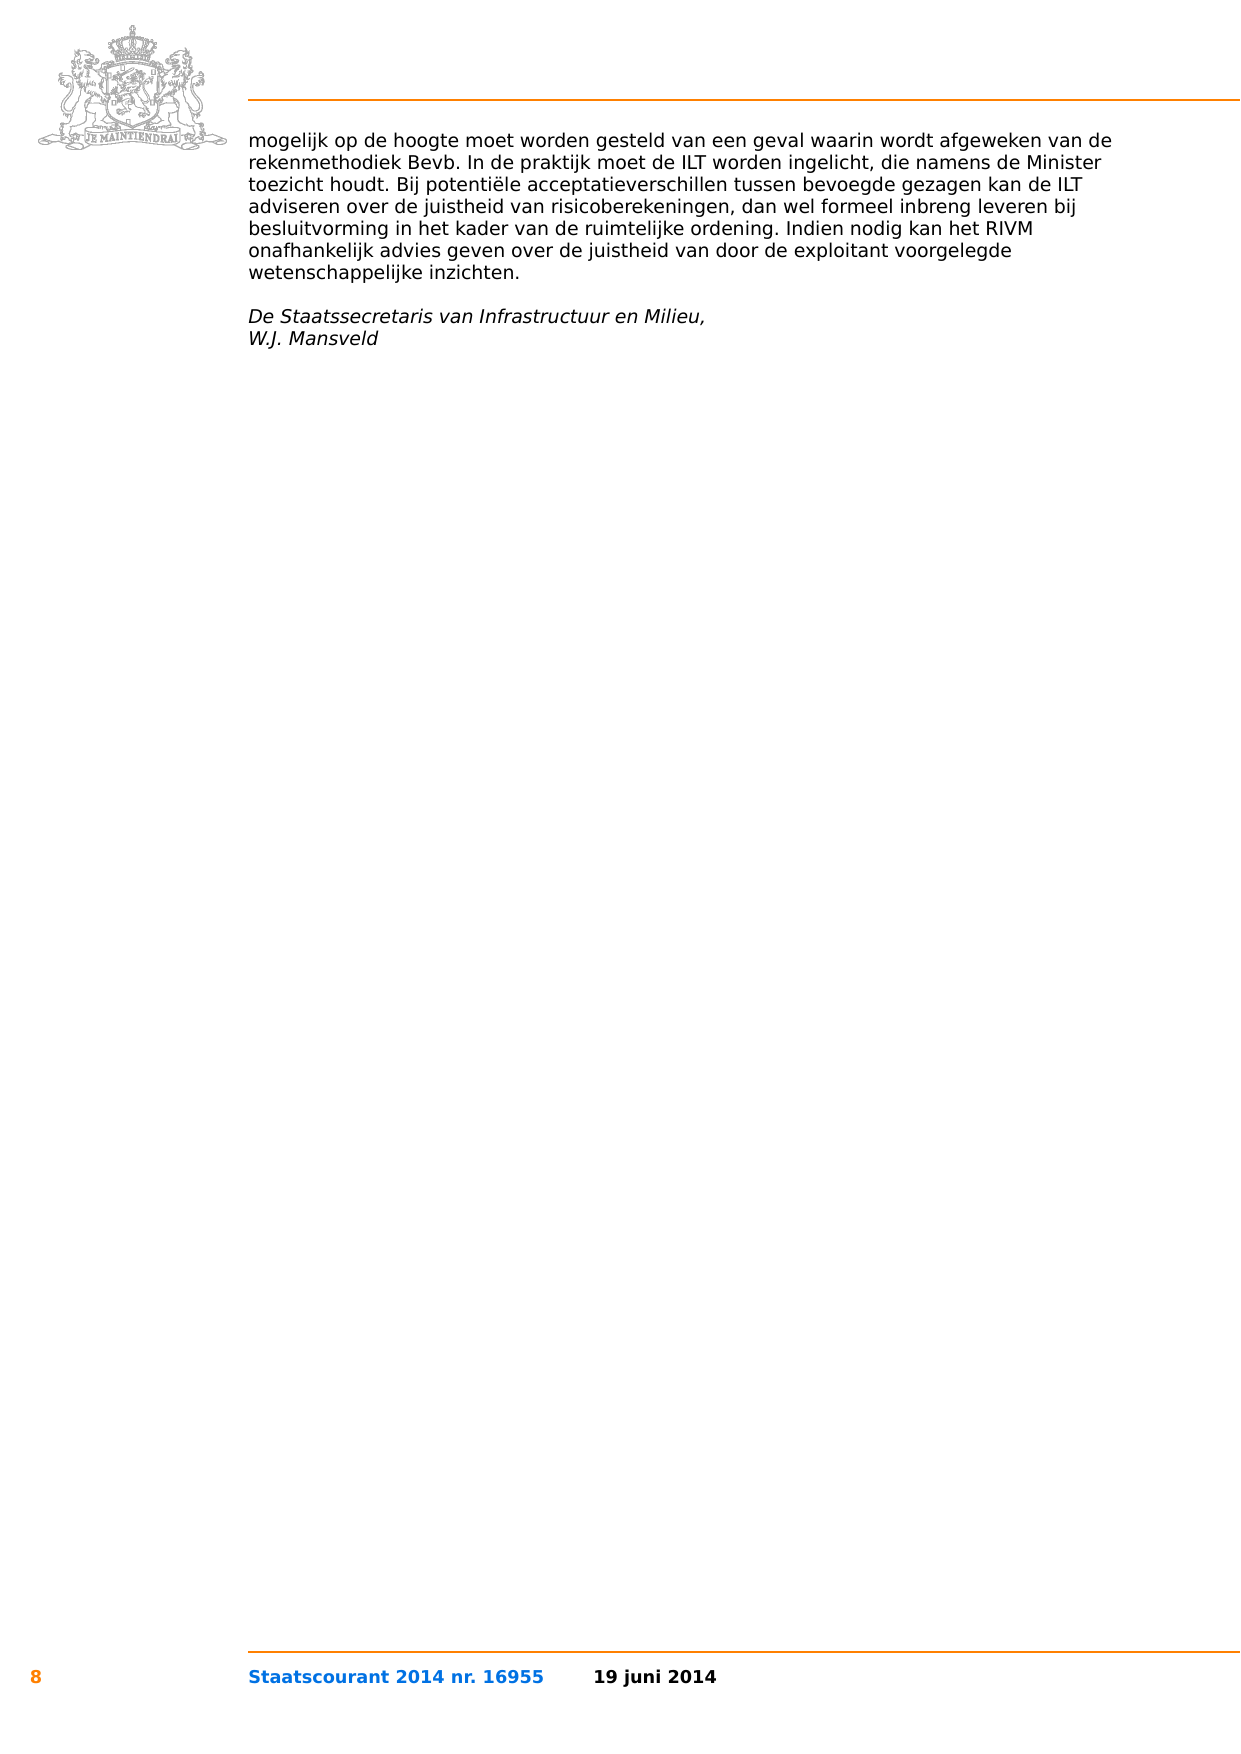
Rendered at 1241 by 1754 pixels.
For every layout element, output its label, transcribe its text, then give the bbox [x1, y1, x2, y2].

text De Staatssecretaris van Infrastructuur en Milieu, W.J. Mansveld [248, 306, 1163, 349]
text mogelijk op de hoogte moet worden gesteld van een geval waarin wordt afgeweken van de rekenmethodiek Bevb. In de praktijk moet de ILT worden ingelicht, die namens de Minister toezicht houdt. Bij potentiële acceptatieverschillen tussen bevoegde gezagen kan de ILT adviseren over de juistheid van risicoberekeningen, dan wel formeel inbreng leveren bij besluitvorming in het kader van de ruimtelijke ordening. Indien nodig kan het RIVM onafhankelijk advies geven over de juistheid van door de exploitant voorgelegde wetenschappelijke inzichten. [248, 130, 1163, 284]
picture [38, 25, 227, 150]
